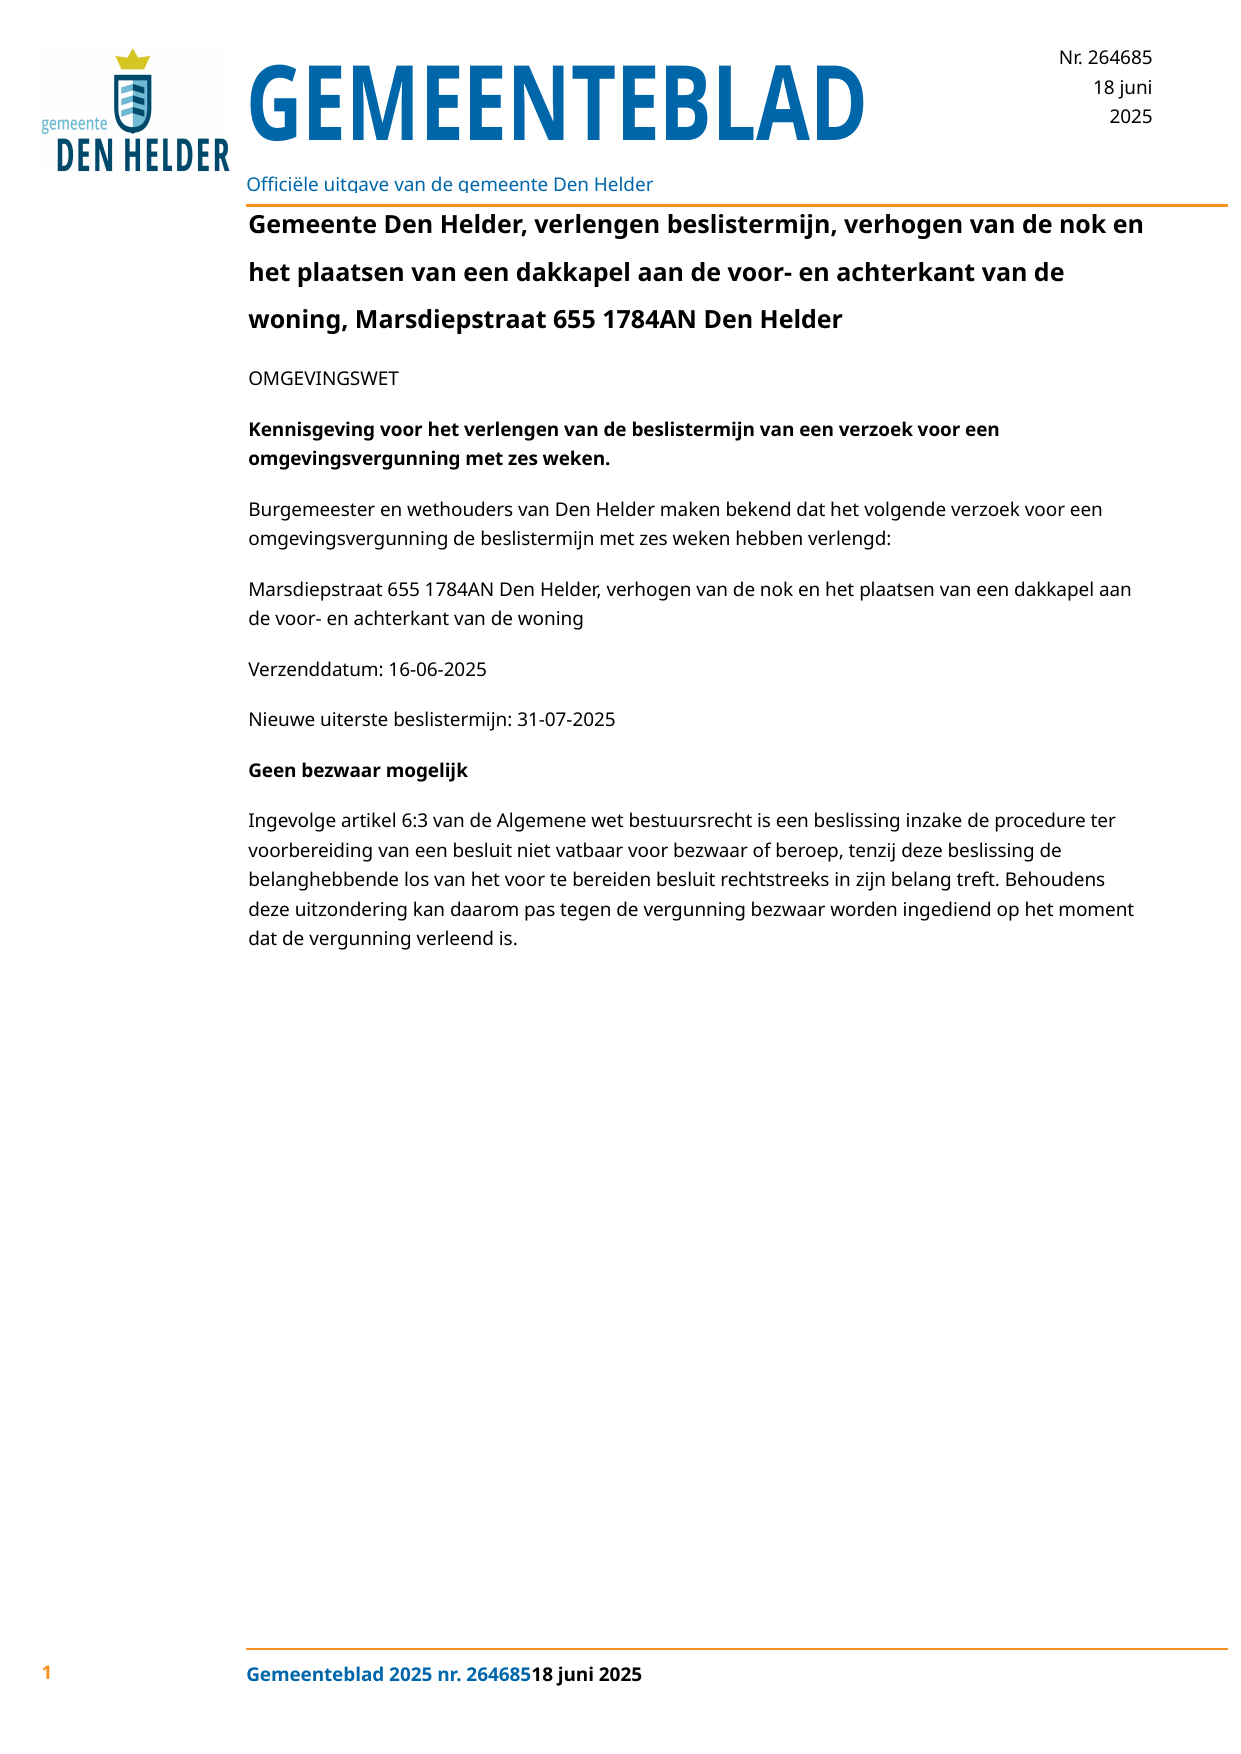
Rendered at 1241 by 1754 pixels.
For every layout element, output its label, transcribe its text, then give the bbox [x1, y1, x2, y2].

picture [41, 47, 231, 172]
text Geen bezwaar mogelijk [248, 757, 1152, 782]
text Nieuwe uiterste beslistermijn: 31-07-2025 [248, 706, 1152, 732]
text Kennisgeving voor het verlengen van de beslistermijn van een verzoek voor een omgevingsvergunning met zes weken. [248, 416, 1152, 471]
text Ingevolge artikel 6:3 van de Algemene wet bestuursrecht is een beslissing inzake de procedure ter voorbereiding van een besluit niet vatbaar voor bezwaar of beroep, tenzij deze beslissing de belanghebbende los van het voor te bereiden besluit rechtstreeks in zijn belang treft. Behoudens deze uitzondering kan daarom pas tegen de vergunning bezwaar worden ingediend op het moment dat de vergunning verleend is. [248, 807, 1152, 951]
picture [220, 160, 224, 172]
text Marsdiepstraat 655 1784AN Den Helder, verhogen van de nok en het plaatsen van een dakkapel aan de voor- en achterkant van de woning [248, 576, 1152, 631]
picture [100, 154, 106, 172]
picture [63, 144, 68, 165]
text OMGEVINGSWET [248, 366, 1152, 391]
picture [182, 144, 187, 165]
text Verzenddatum: 16-06-2025 [248, 656, 1152, 682]
picture [130, 157, 135, 172]
text Burgemeester en wethouders van Den Helder maken bekend dat het volgende verzoek voor een omgevingsvergunning de beslistermijn met zes weken hebben verlengd: [248, 496, 1152, 551]
text Gemeente Den Helder, verlengen beslistermijn, verhogen van de nok en het plaatsen van een dakkapel aan de voor- en achterkant van de woning, Marsdiepstraat 655 1784AN Den Helder [248, 207, 1152, 336]
